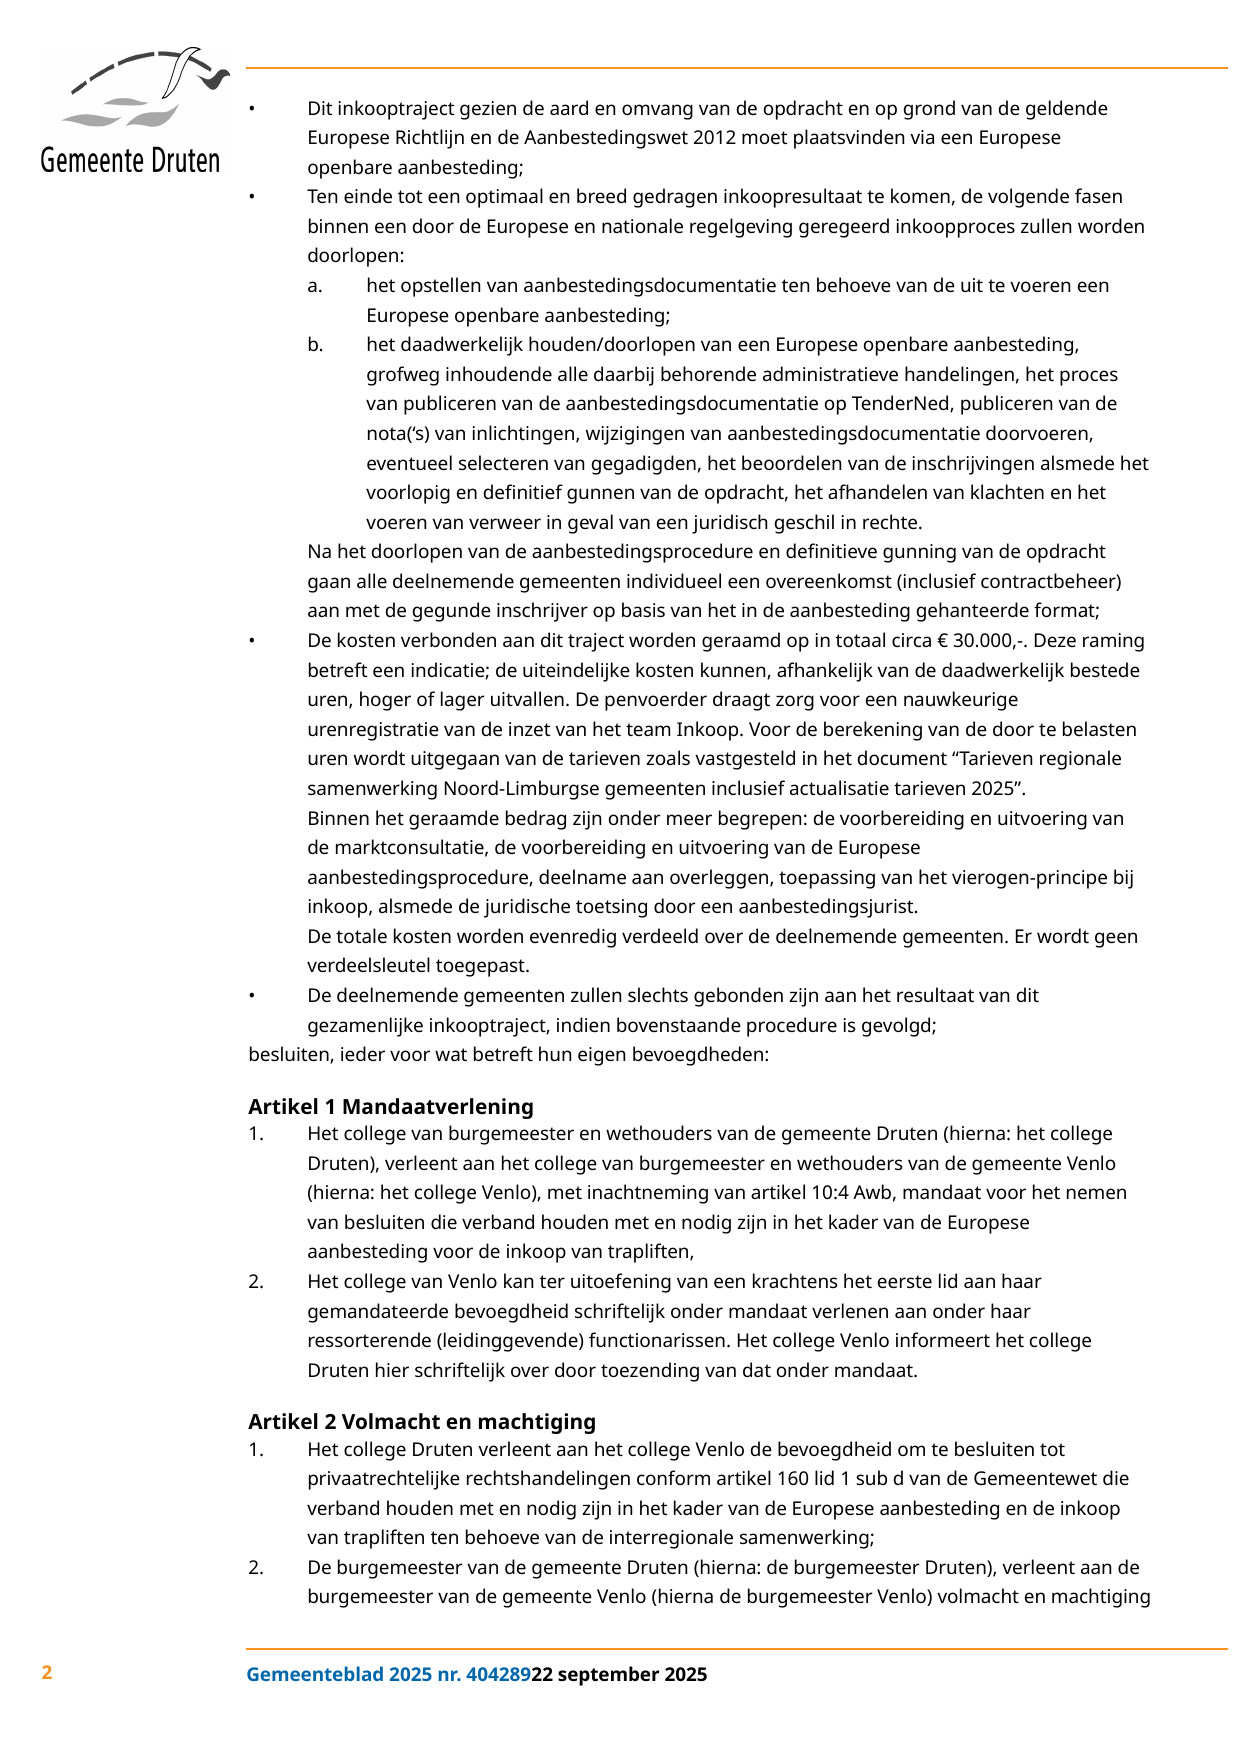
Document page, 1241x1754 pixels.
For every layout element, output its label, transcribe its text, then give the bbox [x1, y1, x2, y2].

list Na het doorlopen van de aanbestedingsprocedure en definitieve gunning van de opdracht gaan alle deelnemende gemeenten individueel een overeenkomst (inclusief contractbeheer) aan met de gegunde inschrijver op basis van het in de aanbesteding gehanteerde format; [248, 538, 1152, 623]
list Het college van burgemeester en wethouders van de gemeente Druten (hierna: het college Druten), verleent aan het college van burgemeester en wethouders van de gemeente Venlo (hierna: het college Venlo), met inachtneming van artikel 10:4 Awb, mandaat voor het nemen van besluiten die verband houden met en nodig zijn in het kader van de Europese aanbesteding voor de inkoop van trapliften, [248, 1120, 1152, 1264]
list De kosten verbonden aan dit traject worden geraamd op in totaal circa € 30.000,-. Deze raming betreft een indicatie; de uiteindelijke kosten kunnen, afhankelijk van de daadwerkelijk bestede uren, hoger of lager uitvallen. De penvoerder draagt zorg voor een nauwkeurige urenregistratie van de inzet van het team Inkoop. Voor de berekening van de door te belasten uren wordt uitgegaan van de tarieven zoals vastgesteld in het document “Tarieven regionale samenwerking Noord-Limburgse gemeenten inclusief actualisatie tarieven 2025”. [248, 627, 1152, 801]
list De deelnemende gemeenten zullen slechts gebonden zijn aan het resultaat van dit gezamenlijke inkooptraject, indien bovenstaande procedure is gevolgd; [248, 982, 1152, 1038]
list het opstellen van aanbestedingsdocumentatie ten behoeve van de uit te voeren een Europese openbare aanbesteding; [307, 272, 1152, 328]
list Ten einde tot een optimaal en breed gedragen inkoopresultaat te komen, de volgende fasen binnen een door de Europese en nationale regelgeving geregeerd inkoopproces zullen worden doorlopen: [248, 183, 1152, 268]
list De burgemeester van de gemeente Druten (hierna: de burgemeester Druten), verleent aan de burgemeester van de gemeente Venlo (hierna de burgemeester Venlo) volmacht en machtiging [248, 1554, 1152, 1609]
list Het college van Venlo kan ter uitoefening van een krachtens het eerste lid aan haar gemandateerde bevoegdheid schriftelijk onder mandaat verlenen aan onder haar ressorterende (leidinggevende) functionarissen. Het college Venlo informeert het college Druten hier schriftelijk over door toezending van dat onder mandaat. [248, 1268, 1152, 1383]
text Artikel 1 Mandaatverlening [248, 1092, 1152, 1120]
list Binnen het geraamde bedrag zijn onder meer begrepen: de voorbereiding en uitvoering van de marktconsultatie, de voorbereiding en uitvoering van de Europese aanbestedingsprocedure, deelname aan overleggen, toepassing van het vierogen-principe bij inkoop, alsmede de juridische toetsing door een aanbestedingsjurist. [248, 805, 1152, 919]
text Artikel 2 Volmacht en machtiging [248, 1407, 1152, 1436]
list het daadwerkelijk houden/doorlopen van een Europese openbare aanbesteding, grofweg inhoudende alle daarbij behorende administratieve handelingen, het proces van publiceren van de aanbestedingsdocumentatie op TenderNed, publiceren van de nota(‘s) van inlichtingen, wijzigingen van aanbestedingsdocumentatie doorvoeren, eventueel selecteren van gegadigden, het beoordelen van de inschrijvingen alsmede het voorlopig en definitief gunnen van de opdracht, het afhandelen van klachten en het voeren van verweer in geval van een juridisch geschil in rechte. [307, 331, 1152, 535]
text besluiten, ieder voor wat betreft hun eigen bevoegdheden: [248, 1041, 1152, 1067]
picture [41, 47, 231, 172]
list Het college Druten verleent aan het college Venlo de bevoegdheid om te besluiten tot privaatrechtelijke rechtshandelingen conform artikel 160 lid 1 sub d van de Gemeentewet die verband houden met en nodig zijn in het kader van de Europese aanbesteding en de inkoop van trapliften ten behoeve van de interregionale samenwerking; [248, 1436, 1152, 1550]
list Dit inkooptraject gezien de aard en omvang van de opdracht en op grond van de geldende Europese Richtlijn en de Aanbestedingswet 2012 moet plaatsvinden via een Europese openbare aanbesteding; [248, 95, 1152, 180]
list De totale kosten worden evenredig verdeeld over de deelnemende gemeenten. Er wordt geen verdeelsleutel toegepast. [248, 923, 1152, 978]
